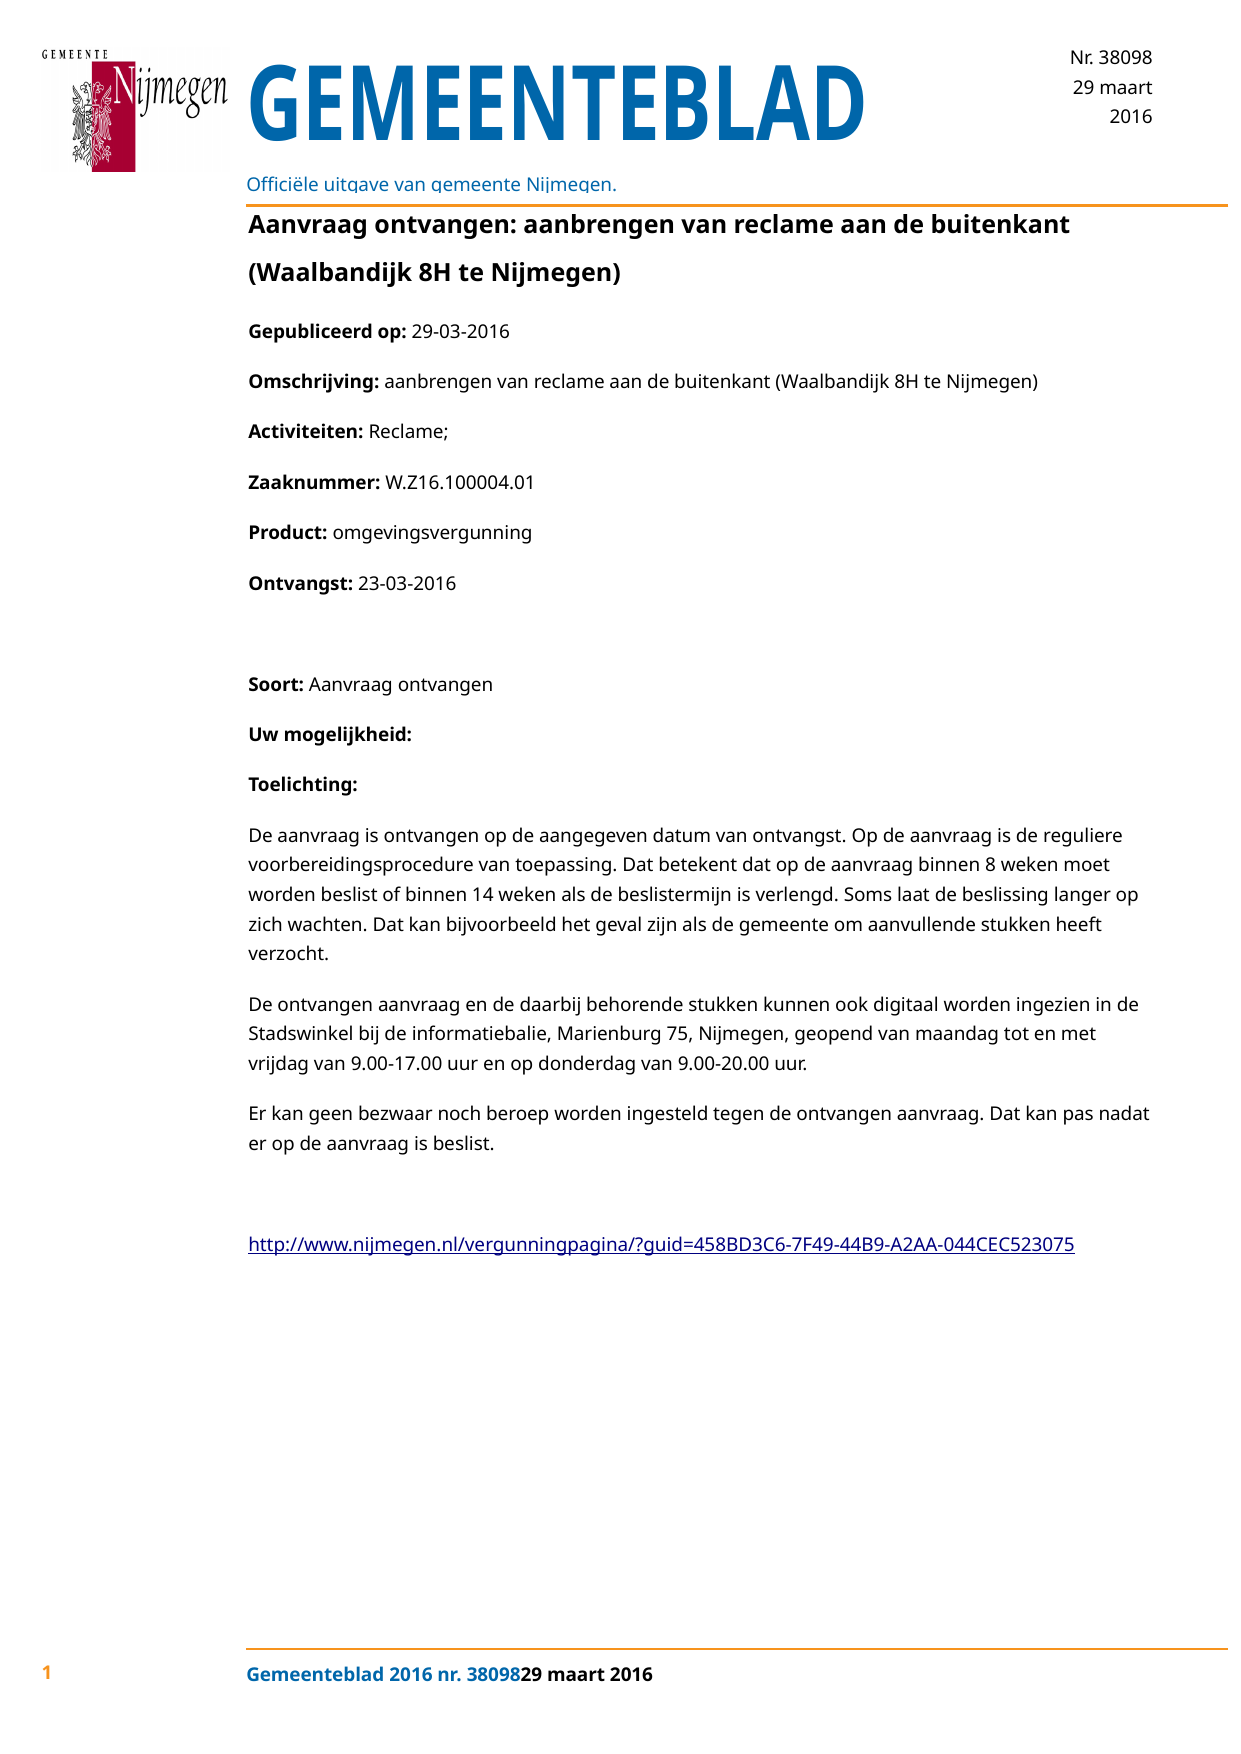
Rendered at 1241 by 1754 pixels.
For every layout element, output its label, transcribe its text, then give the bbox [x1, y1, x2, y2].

text Er kan geen bezwaar noch beroep worden ingesteld tegen de ontvangen aanvraag. Dat kan pas nadat er op de aanvraag is beslist. [248, 1100, 1152, 1156]
text Soort: Aanvraag ontvangen [248, 671, 1152, 697]
text Omschrijving: aanbrengen van reclame aan de buitenkant (Waalbandijk 8H te Nijmegen) [248, 368, 1152, 394]
text http://www.nijmegen.nl/vergunningpagina/?guid=458BD3C6-7F49-44B9-A2AA-044CEC523075 [248, 1231, 1152, 1257]
text Toelichting: [248, 772, 1152, 797]
text De ontvangen aanvraag en de daarbij behorende stukken kunnen ook digitaal worden ingezien in de Stadswinkel bij de informatiebalie, Marienburg 75, Nijmegen, geopend van maandag tot en met vrijdag van 9.00-17.00 uur en op donderdag van 9.00-20.00 uur. [248, 991, 1152, 1076]
text Activiteiten: Reclame; [248, 419, 1152, 444]
text Ontvangst: 23-03-2016 [248, 570, 1152, 596]
picture [41, 47, 231, 172]
text De aanvraag is ontvangen op de aangegeven datum van ontvangst. Op de aanvraag is de reguliere voorbereidingsprocedure van toepassing. Dat betekent dat op de aanvraag binnen 8 weken moet worden beslist of binnen 14 weken als de beslistermijn is verlengd. Soms laat de beslissing langer op zich wachten. Dat kan bijvoorbeeld het geval zijn als de gemeente om aanvullende stukken heeft verzocht. [248, 822, 1152, 966]
text Aanvraag ontvangen: aanbrengen van reclame aan de buitenkant (Waalbandijk 8H te Nijmegen) [248, 207, 1152, 288]
text Zaaknummer: W.Z16.100004.01 [248, 469, 1152, 495]
text Gepubliceerd op: 29-03-2016 [248, 318, 1152, 344]
text Product: omgevingsvergunning [248, 519, 1152, 545]
text Uw mogelijkheid: [248, 721, 1152, 747]
